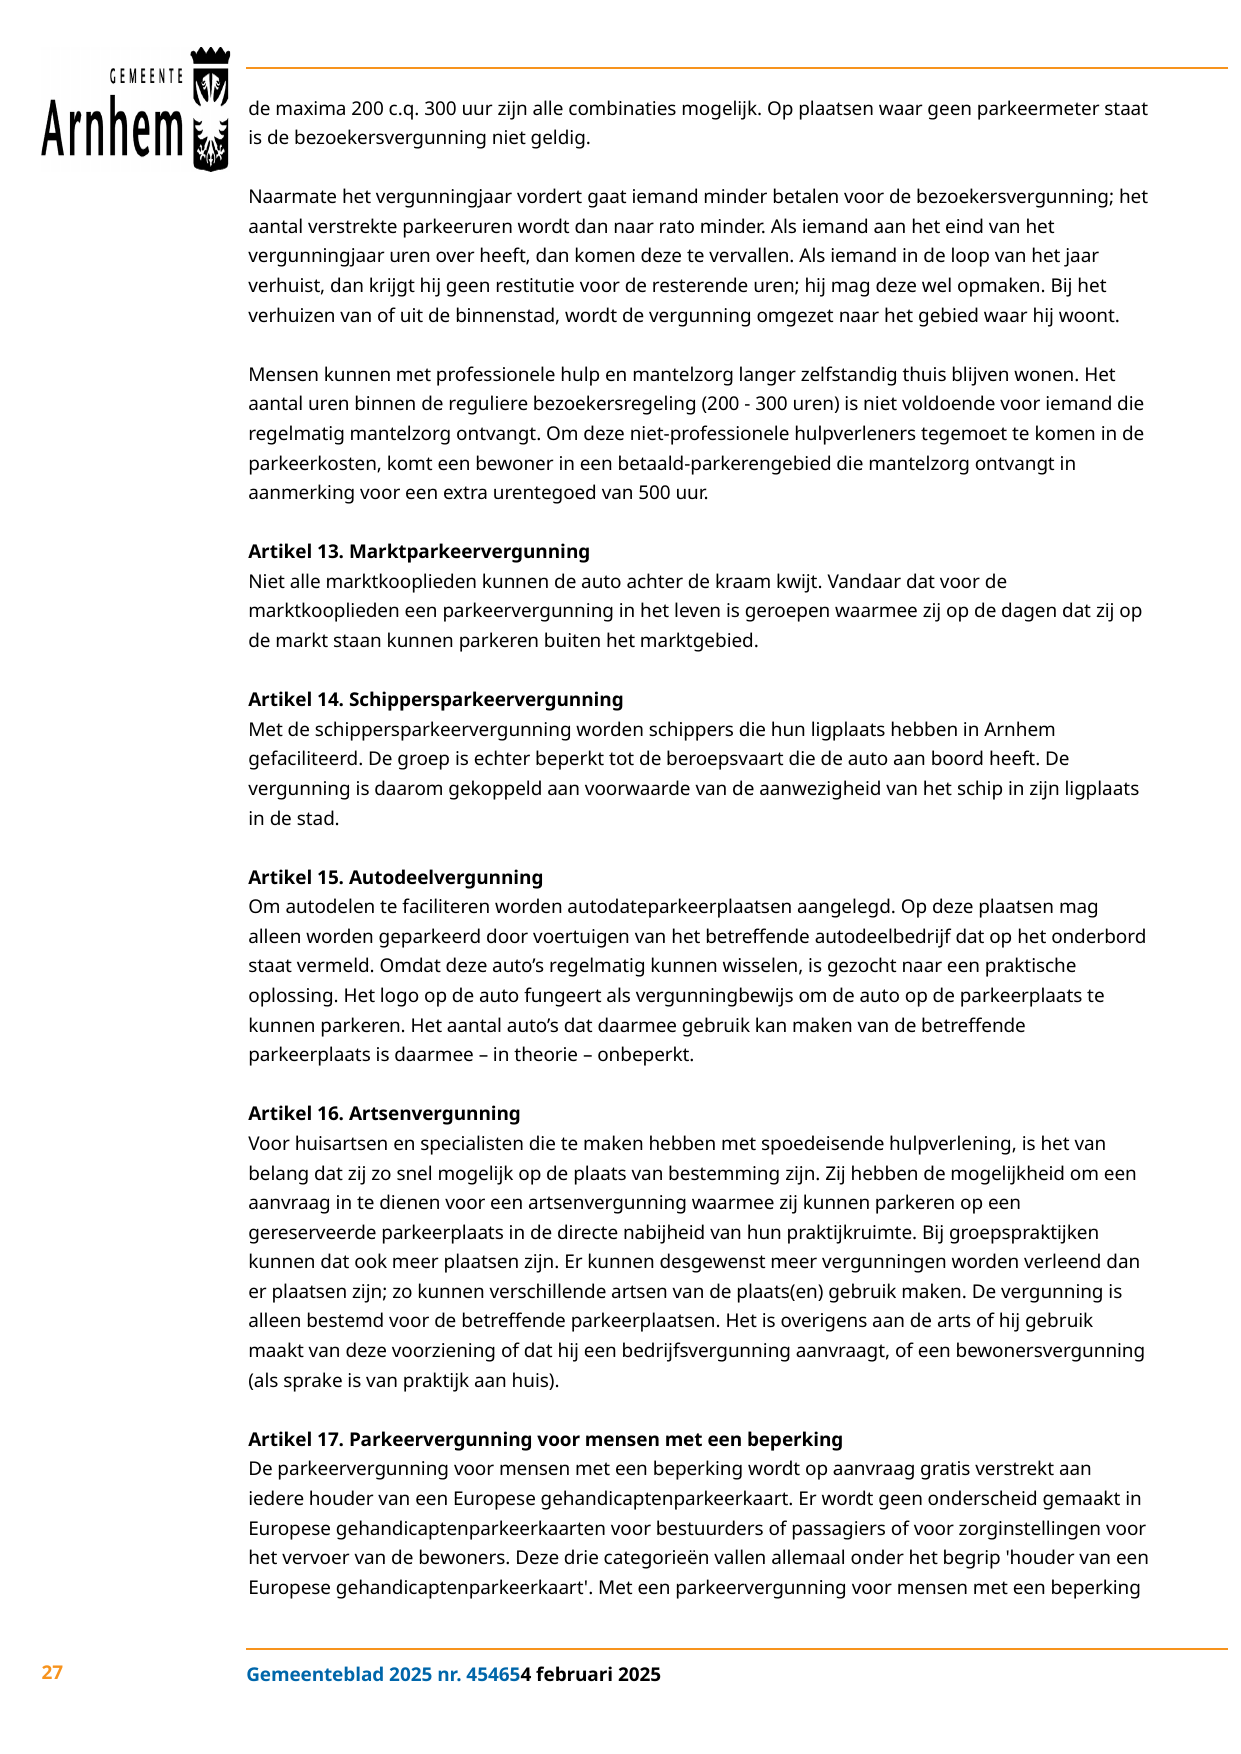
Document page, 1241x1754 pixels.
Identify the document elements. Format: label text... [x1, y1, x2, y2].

text Voor huisartsen en specialisten die te maken hebben met spoedeisende hulpverlening, is het van belang dat zij zo snel mogelijk op de plaats van bestemming zijn. Zij hebben de mogelijkheid om een aanvraag in te dienen voor een artsenvergunning waarmee zij kunnen parkeren op een gereserveerde parkeerplaats in de directe nabijheid van hun praktijkruimte. Bij groepspraktijken kunnen dat ook meer plaatsen zijn. Er kunnen desgewenst meer vergunningen worden verleend dan er plaatsen zijn; zo kunnen verschillende artsen van de plaats(en) gebruik maken. De vergunning is alleen bestemd voor de betreffende parkeerplaatsen. Het is overigens aan de arts of hij gebruik maakt van deze voorziening of dat hij een bedrijfsvergunning aanvraagt, of een bewonersvergunning (als sprake is van praktijk aan huis). [248, 1130, 1152, 1393]
text Artikel 14. Schippersparkeervergunning [248, 686, 1152, 712]
text Artikel 17. Parkeervergunning voor mensen met een beperking [248, 1426, 1152, 1452]
text Mensen kunnen met professionele hulp en mantelzorg langer zelfstandig thuis blijven wonen. Het aantal uren binnen de reguliere bezoekersregeling (200 - 300 uren) is niet voldoende voor iemand die regelmatig mantelzorg ontvangt. Om deze niet-professionele hulpverleners tegemoet te komen in de parkeerkosten, komt een bewoner in een betaald-parkerengebied die mantelzorg ontvangt in aanmerking voor een extra urentegoed van 500 uur. [248, 361, 1152, 505]
text Met de schippersparkeervergunning worden schippers die hun ligplaats hebben in Arnhem gefaciliteerd. De groep is echter beperkt tot de beroepsvaart die de auto aan boord heeft. De vergunning is daarom gekoppeld aan voorwaarde van de aanwezigheid van het schip in zijn ligplaats in de stad. [248, 716, 1152, 831]
text Artikel 16. Artsenvergunning [248, 1101, 1152, 1126]
text Naarmate het vergunningjaar vordert gaat iemand minder betalen voor de bezoekersvergunning; het aantal verstrekte parkeeruren wordt dan naar rato minder. Als iemand aan het eind van het vergunningjaar uren over heeft, dan komen deze te vervallen. Als iemand in de loop van het jaar verhuist, dan krijgt hij geen restitutie voor de resterende uren; hij mag deze wel opmaken. Bij het verhuizen van of uit de binnenstad, wordt de vergunning omgezet naar het gebied waar hij woont. [248, 183, 1152, 328]
text Om autodelen te faciliteren worden autodateparkeerplaatsen aangelegd. Op deze plaatsen mag alleen worden geparkeerd door voertuigen van het betreffende autodeelbedrijf dat op het onderbord staat vermeld. Omdat deze auto’s regelmatig kunnen wisselen, is gezocht naar een praktische oplossing. Het logo op de auto fungeert als vergunningbewijs om de auto op de parkeerplaats te kunnen parkeren. Het aantal auto’s dat daarmee gebruik kan maken van de betreffende parkeerplaats is daarmee – in theorie – onbeperkt. [248, 893, 1152, 1067]
text Artikel 15. Autodeelvergunning [248, 864, 1152, 890]
text Niet alle marktkooplieden kunnen de auto achter de kraam kwijt. Vandaar dat voor de marktkooplieden een parkeervergunning in het leven is geroepen waarmee zij op de dagen dat zij op de markt staan kunnen parkeren buiten het marktgebied. [248, 568, 1152, 653]
picture [41, 47, 231, 172]
text Artikel 13. Marktparkeervergunning [248, 538, 1152, 564]
text De parkeervergunning voor mensen met een beperking wordt op aanvraag gratis verstrekt aan iedere houder van een Europese gehandicaptenparkeerkaart. Er wordt geen onderscheid gemaakt in Europese gehandicaptenparkeerkaarten voor bestuurders of passagiers of voor zorginstellingen voor het vervoer van de bewoners. Deze drie categorieën vallen allemaal onder het begrip 'houder van een Europese gehandicaptenparkeerkaart'. Met een parkeervergunning voor mensen met een beperking [248, 1456, 1152, 1600]
text de maxima 200 c.q. 300 uur zijn alle combinaties mogelijk. Op plaatsen waar geen parkeermeter staat is de bezoekersvergunning niet geldig. [248, 95, 1152, 150]
